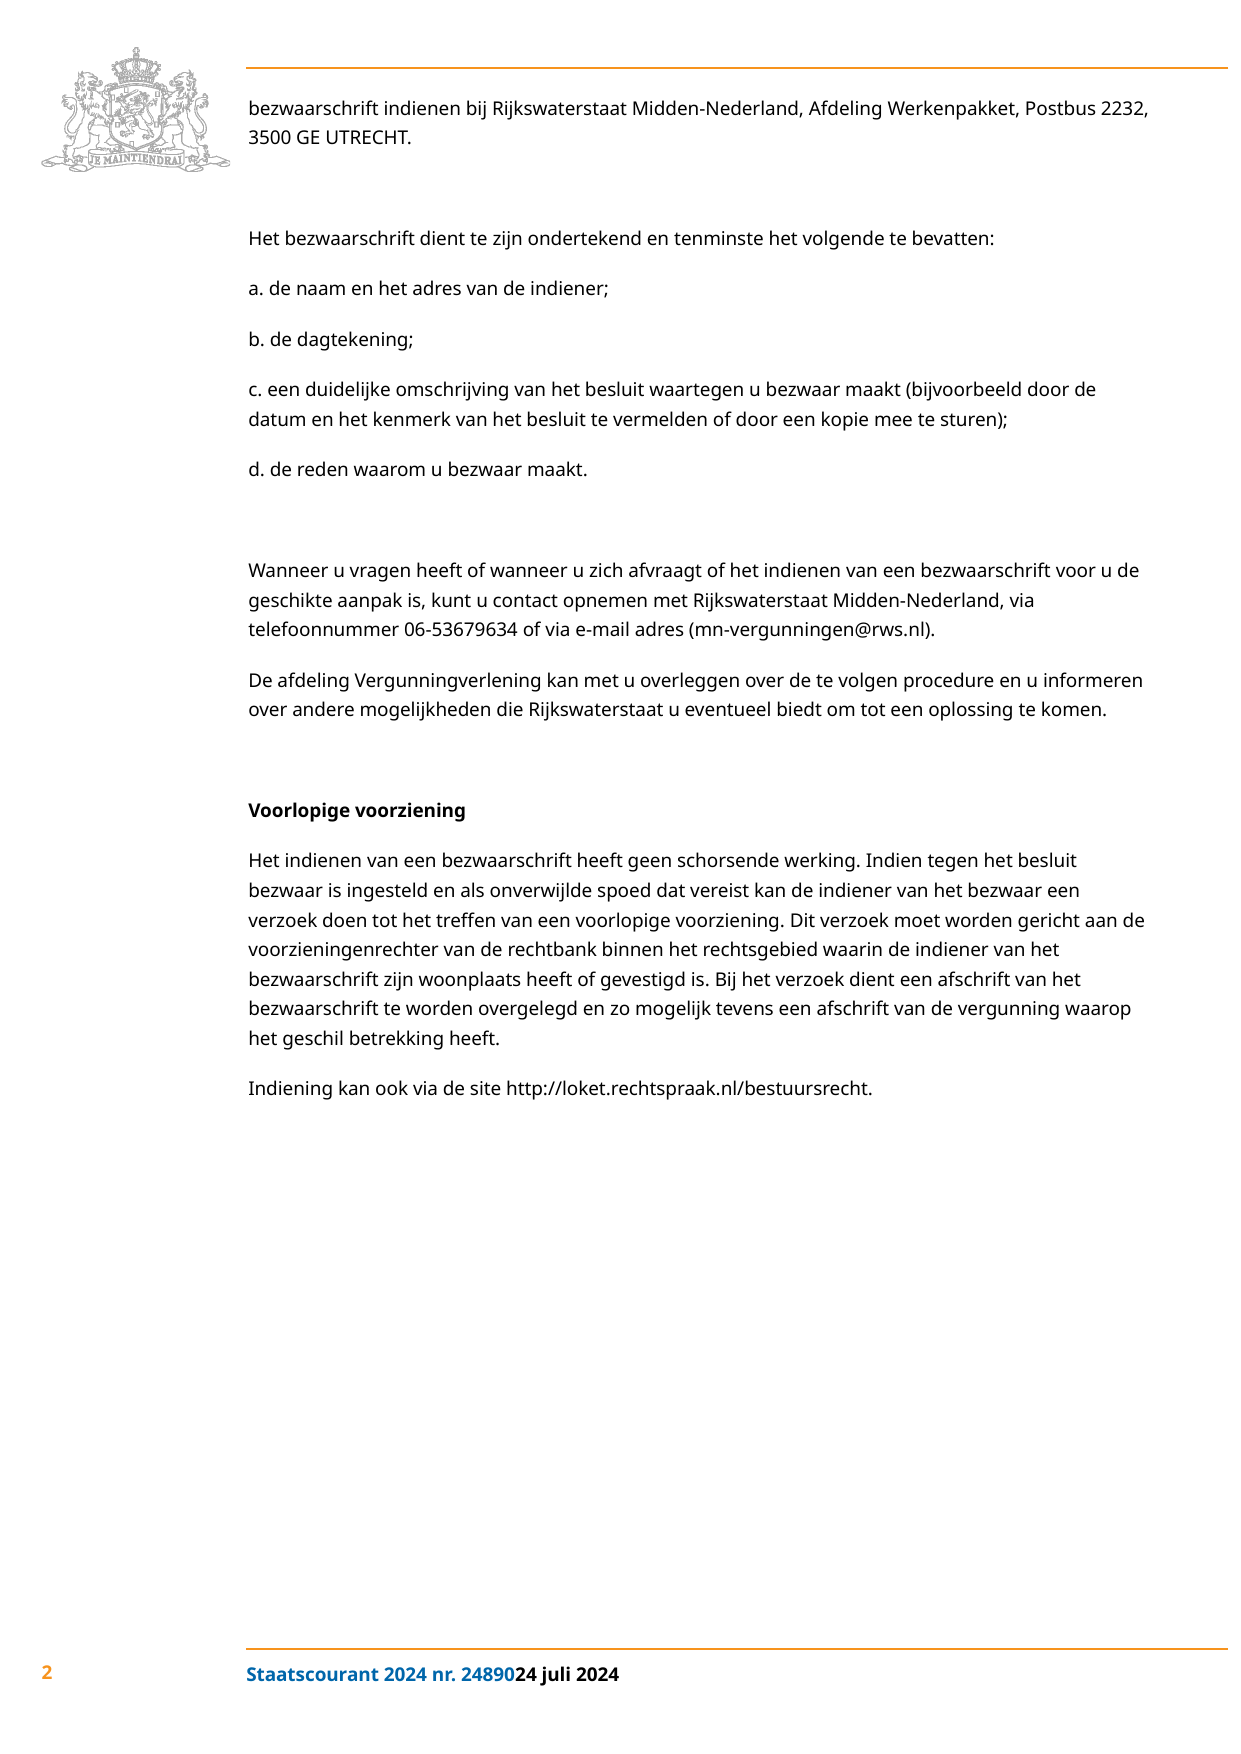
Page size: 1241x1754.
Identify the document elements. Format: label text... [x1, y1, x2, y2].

text bezwaarschrift indienen bij Rijkswaterstaat Midden-Nederland, Afdeling Werkenpakket, Postbus 2232, 3500 GE UTRECHT. [248, 95, 1152, 150]
text c. een duidelijke omschrijving van het besluit waartegen u bezwaar maakt (bijvoorbeeld door de datum en het kenmerk van het besluit te vermelden of door een kopie mee te sturen); [248, 376, 1152, 432]
text Het bezwaarschrift dient te zijn ondertekend en tenminste het volgende te bevatten: [248, 225, 1152, 251]
text Wanneer u vragen heeft of wanneer u zich afvraagt of het indienen van een bezwaarschrift voor u de geschikte aanpak is, kunt u contact opnemen met Rijkswaterstaat Midden-Nederland, via telefoonnummer 06-53679634 of via e-mail adres (mn-vergunningen@rws.nl). [248, 557, 1152, 642]
text d. de reden waarom u bezwaar maakt. [248, 456, 1152, 482]
text Voorlopige voorziening [248, 797, 1152, 823]
text a. de naam en het adres van de indiener; [248, 276, 1152, 301]
text De afdeling Vergunningverlening kan met u overleggen over de te volgen procedure en u informeren over andere mogelijkheden die Rijkswaterstaat u eventueel biedt om tot een oplossing te komen. [248, 667, 1152, 722]
text b. de dagtekening; [248, 326, 1152, 352]
text Indiening kan ook via de site http://loket.rechtspraak.nl/bestuursrecht. [248, 1076, 1152, 1101]
picture [41, 47, 231, 172]
text Het indienen van een bezwaarschrift heeft geen schorsende werking. Indien tegen het besluit bezwaar is ingesteld en als onverwijlde spoed dat vereist kan de indiener van het bezwaar een verzoek doen tot het treffen van een voorlopige voorziening. Dit verzoek moet worden gericht aan de voorzieningenrechter van de rechtbank binnen het rechtsgebied waarin de indiener van het bezwaarschrift zijn woonplaats heeft of gevestigd is. Bij het verzoek dient een afschrift van het bezwaarschrift te worden overgelegd en zo mogelijk tevens een afschrift van de vergunning waarop het geschil betrekking heeft. [248, 848, 1152, 1051]
